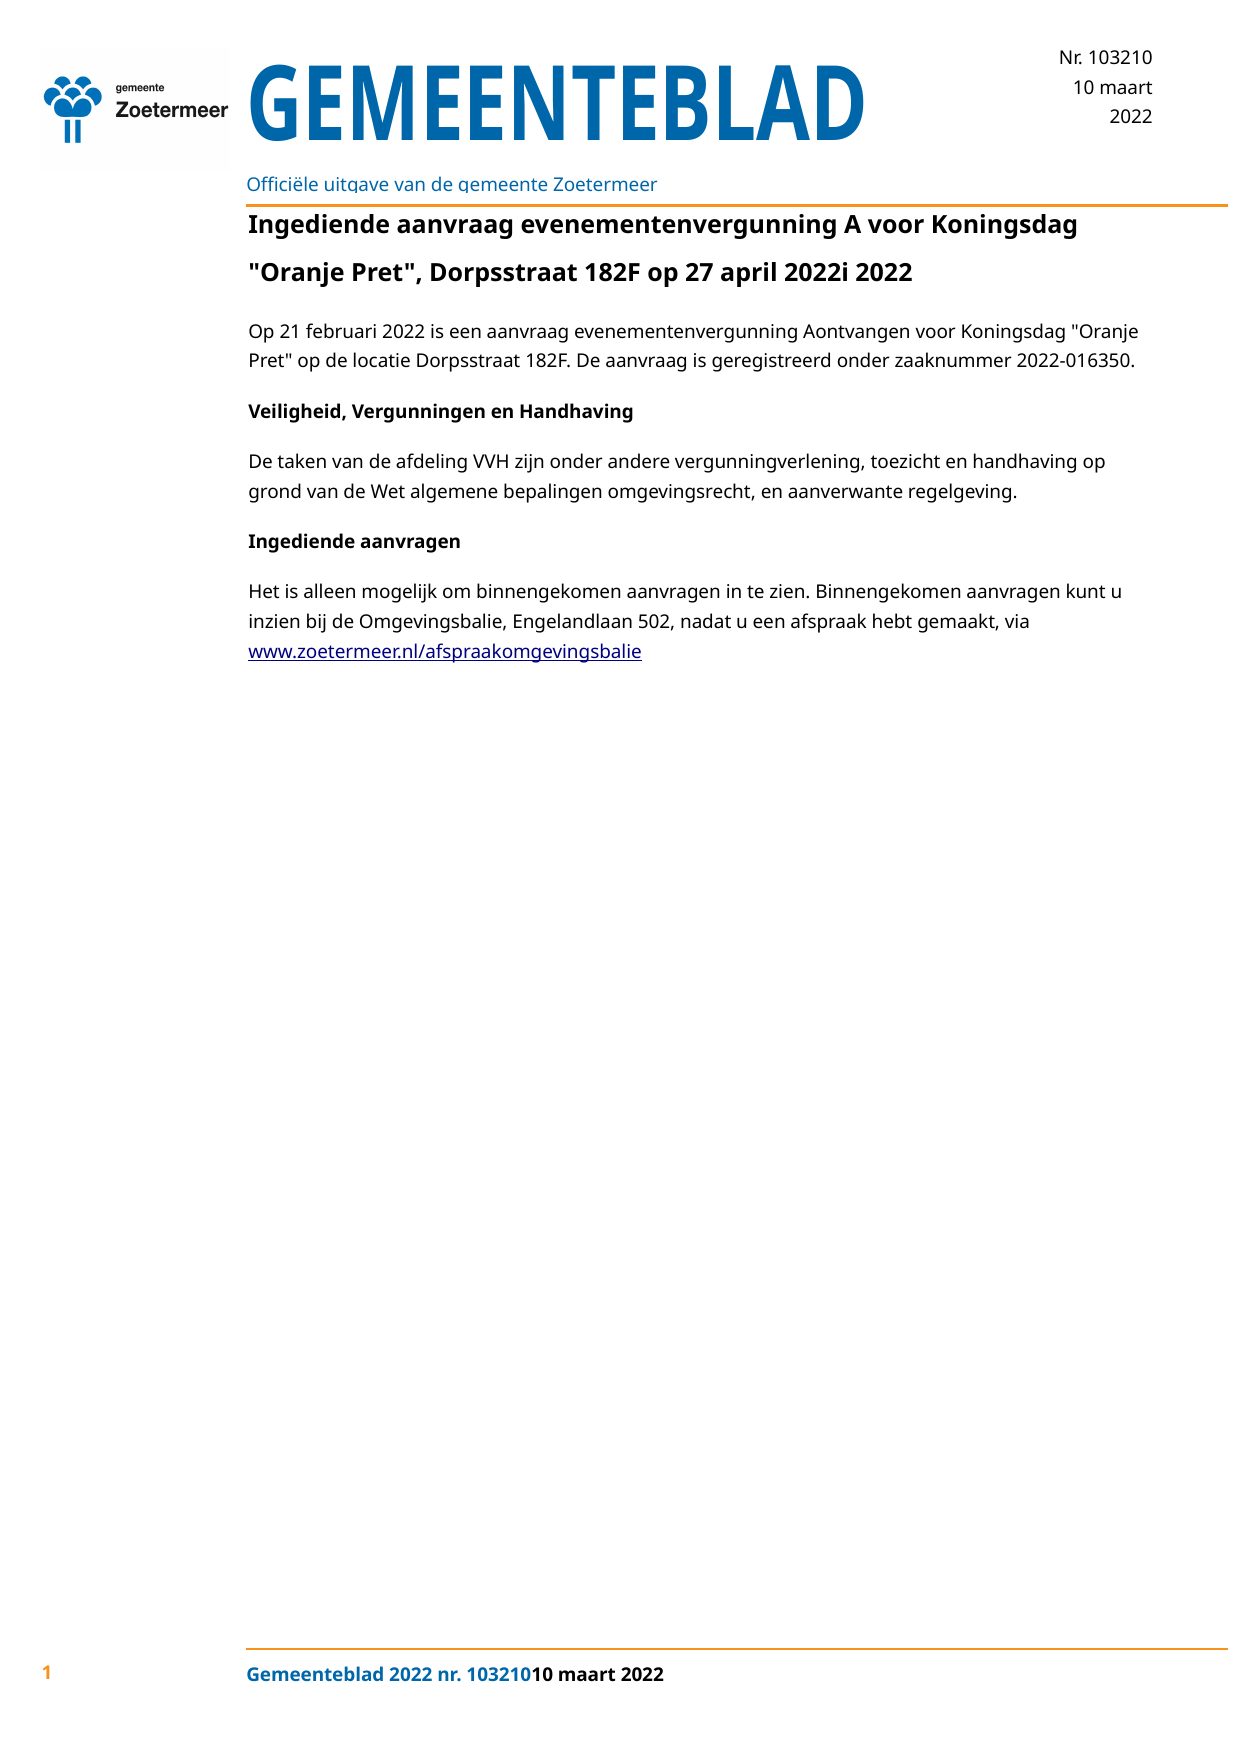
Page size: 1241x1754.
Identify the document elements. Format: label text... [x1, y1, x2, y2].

text Ingediende aanvraag evenementenvergunning A voor Koningsdag "Oranje Pret", Dorpsstraat 182F op 27 april 2022i 2022 [248, 207, 1152, 288]
text Veiligheid, Vergunningen en Handhaving [248, 398, 1152, 424]
text Het is alleen mogelijk om binnengekomen aanvragen in te zien. Binnengekomen aanvragen kunt u inzien bij de Omgevingsbalie, Engelandlaan 502, nadat u een afspraak hebt gemaakt, via www.zoetermeer.nl/afspraakomgevingsbalie [248, 579, 1152, 664]
text Op 21 februari 2022 is een aanvraag evenementenvergunning Aontvangen voor Koningsdag "Oranje Pret" op de locatie Dorpsstraat 182F. De aanvraag is geregistreerd onder zaaknummer 2022-016350. [248, 318, 1152, 373]
text De taken van de afdeling VVH zijn onder andere vergunningverlening, toezicht en handhaving op grond van de Wet algemene bepalingen omgevingsrecht, en aanverwante regelgeving. [248, 448, 1152, 504]
text Ingediende aanvragen [248, 528, 1152, 554]
picture [41, 47, 231, 172]
